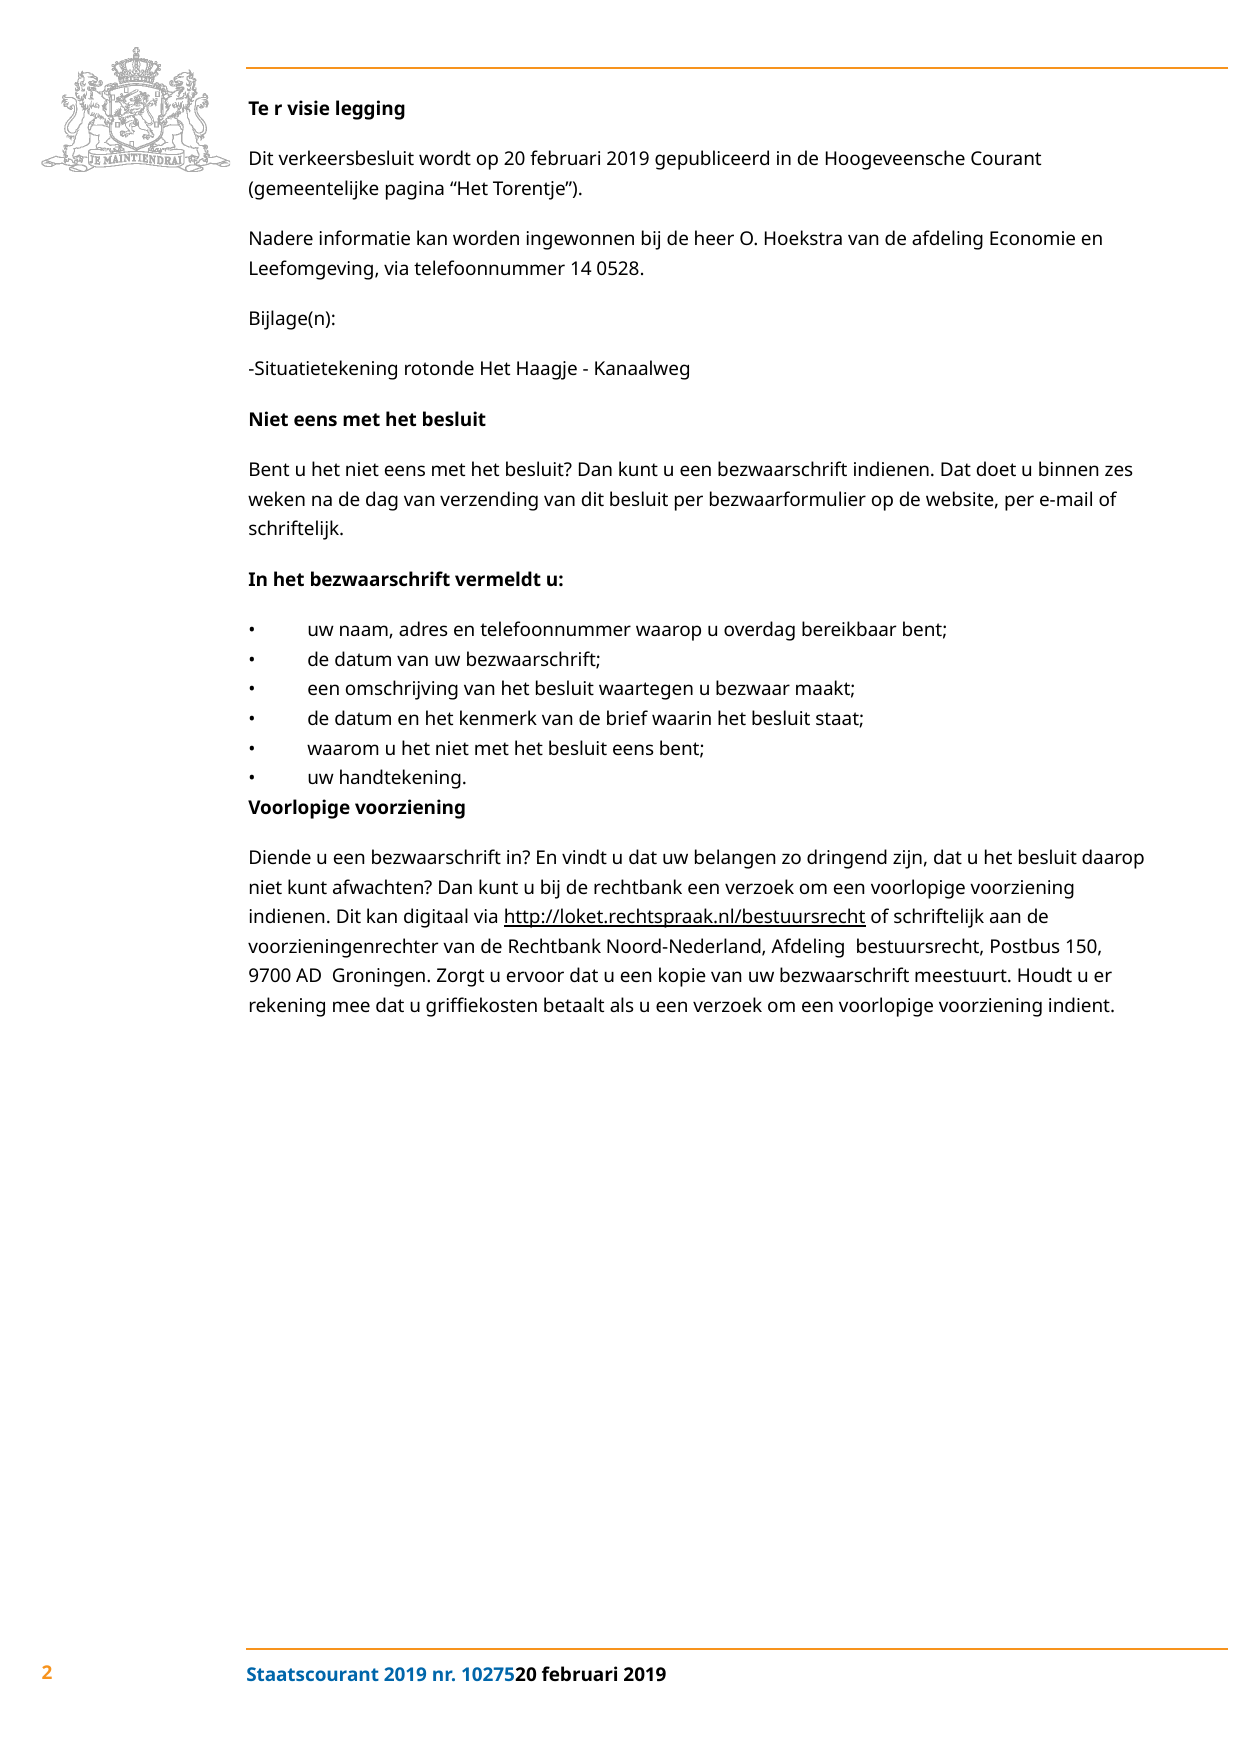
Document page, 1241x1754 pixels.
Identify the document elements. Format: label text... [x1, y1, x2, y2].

text Te r visie legging [248, 95, 1152, 121]
list de datum van uw bezwaarschrift; [248, 646, 1152, 672]
text Dit verkeersbesluit wordt op 20 februari 2019 gepubliceerd in de Hoogeveensche Courant (gemeentelijke pagina “Het Torentje”). [248, 145, 1152, 201]
text In het bezwaarschrift vermeldt u: [248, 566, 1152, 592]
text Niet eens met het besluit [248, 406, 1152, 432]
list een omschrijving van het besluit waartegen u bezwaar maakt; [248, 676, 1152, 701]
text -Situatietekening rotonde Het Haagje - Kanaalweg [248, 356, 1152, 381]
text Voorlopige voorziening [248, 794, 1152, 820]
list uw naam, adres en telefoonnummer waarop u overdag bereikbaar bent; [248, 616, 1152, 642]
text Diende u een bezwaarschrift in? En vindt u dat uw belangen zo dringend zijn, dat u het besluit daarop niet kunt afwachten? Dan kunt u bij de rechtbank een verzoek om een voorlopige voorziening indienen. Dit kan digitaal via http://loket.rechtspraak.nl/bestuursrecht of schriftelijk aan de voorzieningenrechter van de Rechtbank Noord-Nederland, Afdeling bestuursrecht, Postbus 150, 9700 AD Groningen. Zorgt u ervoor dat u een kopie van uw bezwaarschrift meestuurt. Houdt u er rekening mee dat u griffiekosten betaalt als u een verzoek om een voorlopige voorziening indient. [248, 844, 1152, 1018]
list de datum en het kenmerk van de brief waarin het besluit staat; [248, 705, 1152, 731]
picture [41, 47, 231, 172]
text Bent u het niet eens met het besluit? Dan kunt u een bezwaarschrift indienen. Dat doet u binnen zes weken na de dag van verzending van dit besluit per bezwaarformulier op de website, per e-mail of schriftelijk. [248, 456, 1152, 541]
text Nadere informatie kan worden ingewonnen bij de heer O. Hoekstra van de afdeling Economie en Leefomgeving, via telefoonnummer 14 0528. [248, 225, 1152, 281]
list waarom u het niet met het besluit eens bent; [248, 735, 1152, 761]
list uw handtekening. [248, 764, 1152, 790]
text Bijlage(n): [248, 305, 1152, 331]
